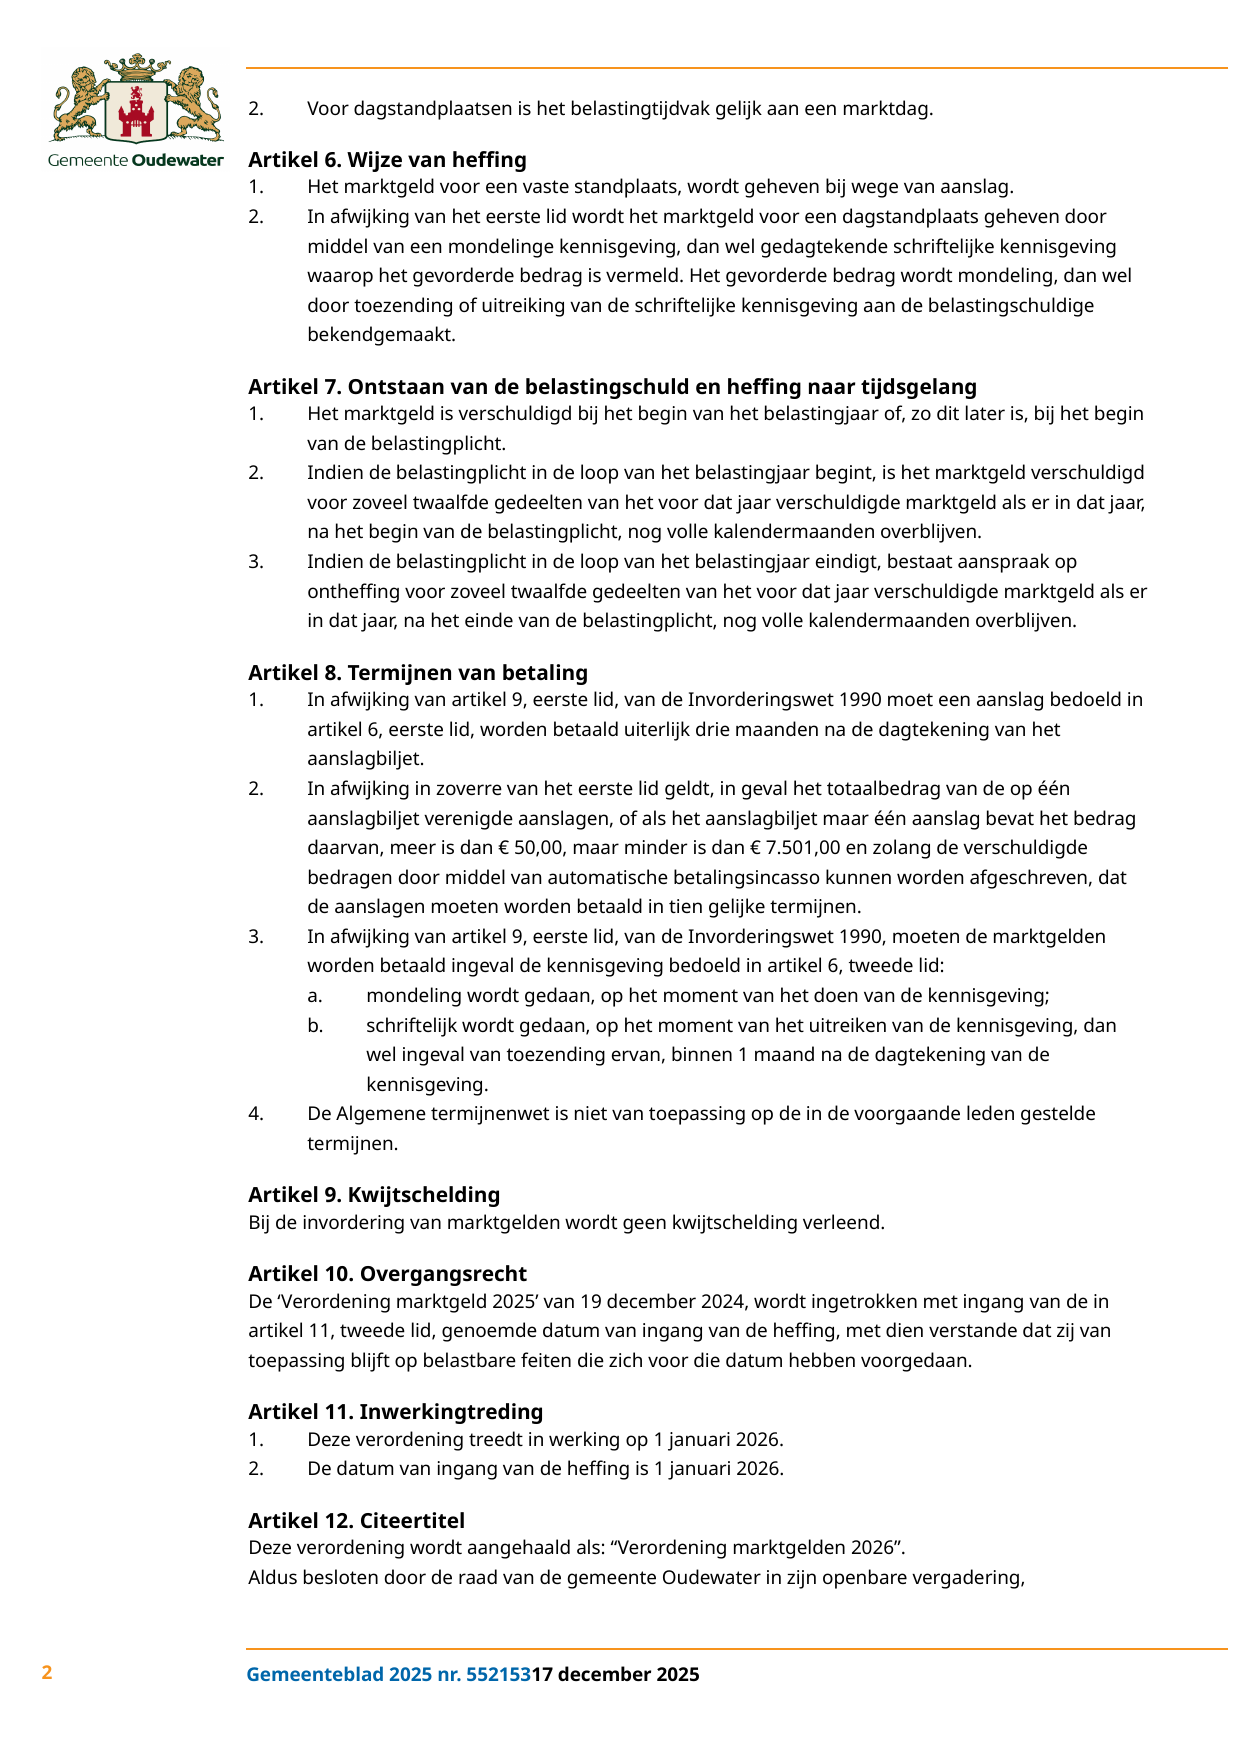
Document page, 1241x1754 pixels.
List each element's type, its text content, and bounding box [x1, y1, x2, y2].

list In afwijking van artikel 9, eerste lid, van de Invorderingswet 1990, moeten de marktgelden worden betaald ingeval de kennisgeving bedoeld in artikel 6, tweede lid: [248, 923, 1152, 978]
list Indien de belastingplicht in de loop van het belastingjaar begint, is het marktgeld verschuldigd voor zoveel twaalfde gedeelten van het voor dat jaar verschuldigde marktgeld als er in dat jaar, na het begin van de belastingplicht, nog volle kalendermaanden overblijven. [248, 459, 1152, 544]
list Voor dagstandplaatsen is het belastingtijdvak gelijk aan een marktdag. [248, 95, 1152, 121]
list Het marktgeld is verschuldigd bij het begin van het belastingjaar of, zo dit later is, bij het begin van de belastingplicht. [248, 400, 1152, 456]
text Aldus besloten door de raad van de gemeente Oudewater in zijn openbare vergadering, [248, 1564, 1152, 1589]
list In afwijking van artikel 9, eerste lid, van de Invorderingswet 1990 moet een aanslag bedoeld in artikel 6, eerste lid, worden betaald uiterlijk drie maanden na de dagtekening van het aanslagbiljet. [248, 686, 1152, 771]
text Deze verordening wordt aangehaald als: “Verordening marktgelden 2026”. [248, 1534, 1152, 1560]
text Artikel 10. Overgangsrecht [248, 1259, 1152, 1288]
list De Algemene termijnenwet is niet van toepassing op de in de voorgaande leden gestelde termijnen. [248, 1101, 1152, 1156]
picture [41, 47, 231, 172]
text Artikel 8. Termijnen van betaling [248, 658, 1152, 686]
list In afwijking in zoverre van het eerste lid geldt, in geval het totaalbedrag van de op één aanslagbiljet verenigde aanslagen, of als het aanslagbiljet maar één aanslag bevat het bedrag daarvan, meer is dan € 50,00, maar minder is dan € 7.501,00 en zolang de verschuldigde bedragen door middel van automatische betalingsincasso kunnen worden afgeschreven, dat de aanslagen moeten worden betaald in tien gelijke termijnen. [248, 775, 1152, 919]
list schriftelijk wordt gedaan, op het moment van het uitreiken van de kennisgeving, dan wel ingeval van toezending ervan, binnen 1 maand na de dagtekening van de kennisgeving. [307, 1012, 1152, 1097]
text Artikel 7. Ontstaan van de belastingschuld en heffing naar tijdsgelang [248, 372, 1152, 400]
list Het marktgeld voor een vaste standplaats, wordt geheven bij wege van aanslag. [248, 174, 1152, 199]
text Bij de invordering van marktgelden wordt geen kwijtschelding verleend. [248, 1209, 1152, 1235]
list In afwijking van het eerste lid wordt het marktgeld voor een dagstandplaats geheven door middel van een mondelinge kennisgeving, dan wel gedagtekende schriftelijke kennisgeving waarop het gevorderde bedrag is vermeld. Het gevorderde bedrag wordt mondeling, dan wel door toezending of uitreiking van de schriftelijke kennisgeving aan de belastingschuldige bekendgemaakt. [248, 203, 1152, 347]
text Artikel 11. Inwerkingtreding [248, 1397, 1152, 1426]
list Deze verordening treedt in werking op 1 januari 2026. [248, 1426, 1152, 1452]
list Indien de belastingplicht in de loop van het belastingjaar eindigt, bestaat aanspraak op ontheffing voor zoveel twaalfde gedeelten van het voor dat jaar verschuldigde marktgeld als er in dat jaar, na het einde van de belastingplicht, nog volle kalendermaanden overblijven. [248, 548, 1152, 633]
text Artikel 12. Citeertitel [248, 1506, 1152, 1534]
list mondeling wordt gedaan, op het moment van het doen van de kennisgeving; [307, 982, 1152, 1008]
text Artikel 6. Wijze van heffing [248, 145, 1152, 174]
list De datum van ingang van de heffing is 1 januari 2026. [248, 1455, 1152, 1481]
text De ‘Verordening marktgeld 2025’ van 19 december 2024, wordt ingetrokken met ingang van de in artikel 11, tweede lid, genoemde datum van ingang van de heffing, met dien verstande dat zij van toepassing blijft op belastbare feiten die zich voor die datum hebben voorgedaan. [248, 1288, 1152, 1373]
text Artikel 9. Kwijtschelding [248, 1181, 1152, 1209]
